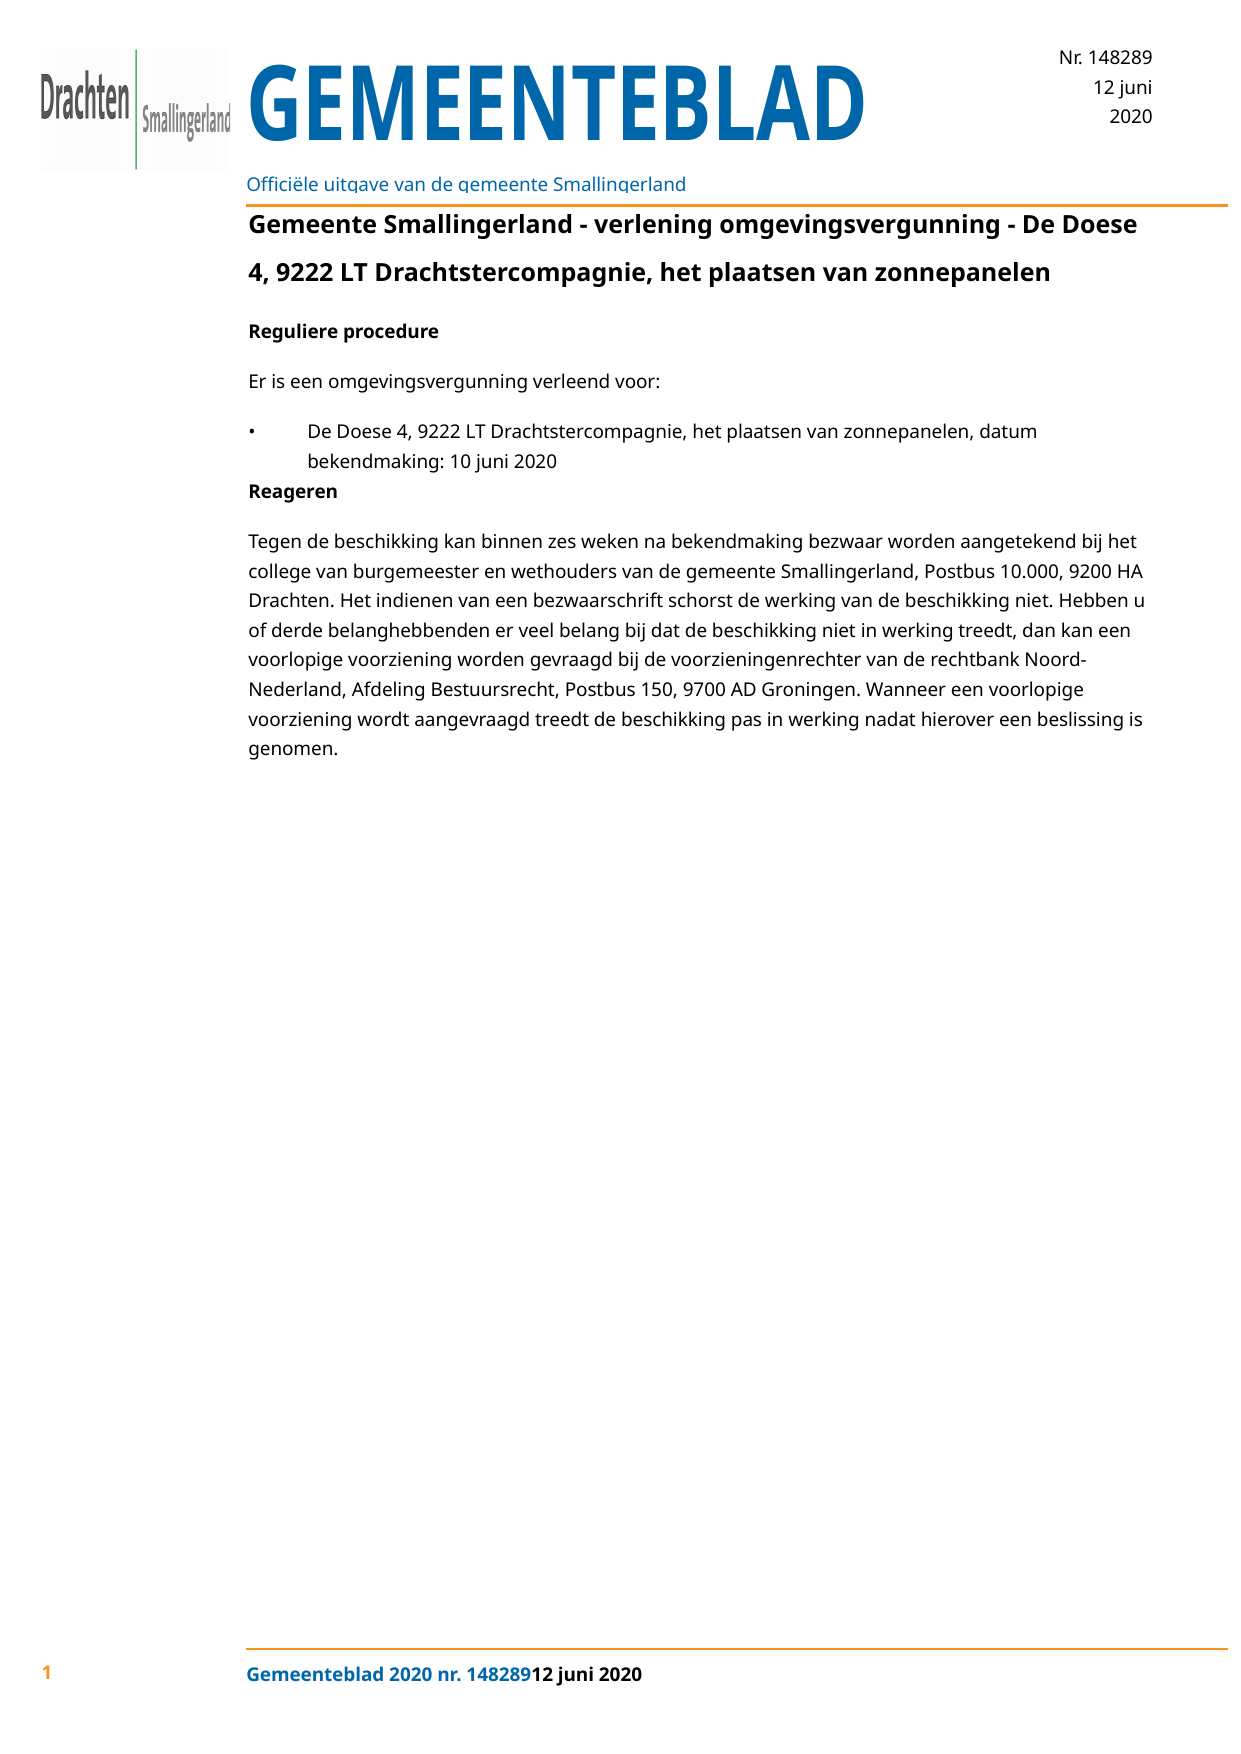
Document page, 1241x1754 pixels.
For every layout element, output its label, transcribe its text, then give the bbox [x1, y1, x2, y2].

text Tegen de beschikking kan binnen zes weken na bekendmaking bezwaar worden aangetekend bij het college van burgemeester en wethouders van de gemeente Smallingerland, Postbus 10.000, 9200 HA Drachten. Het indienen van een bezwaarschrift schorst de werking van de beschikking niet. Hebben u of derde belanghebbenden er veel belang bij dat de beschikking niet in werking treedt, dan kan een voorlopige voorziening worden gevraagd bij de voorzieningenrechter van de rechtbank Noord-Nederland, Afdeling Bestuursrecht, Postbus 150, 9700 AD Groningen. Wanneer een voorlopige voorziening wordt aangevraagd treedt de beschikking pas in werking nadat hierover een beslissing is genomen. [248, 528, 1152, 761]
text Reageren [248, 478, 1152, 504]
text Reguliere procedure [248, 318, 1152, 344]
picture [41, 47, 231, 172]
text Er is een omgevingsvergunning verleend voor: [248, 368, 1152, 394]
text Gemeente Smallingerland - verlening omgevingsvergunning - De Doese 4, 9222 LT Drachtstercompagnie, het plaatsen van zonnepanelen [248, 207, 1152, 288]
list De Doese 4, 9222 LT Drachtstercompagnie, het plaatsen van zonnepanelen, datum bekendmaking: 10 juni 2020 [248, 419, 1152, 474]
